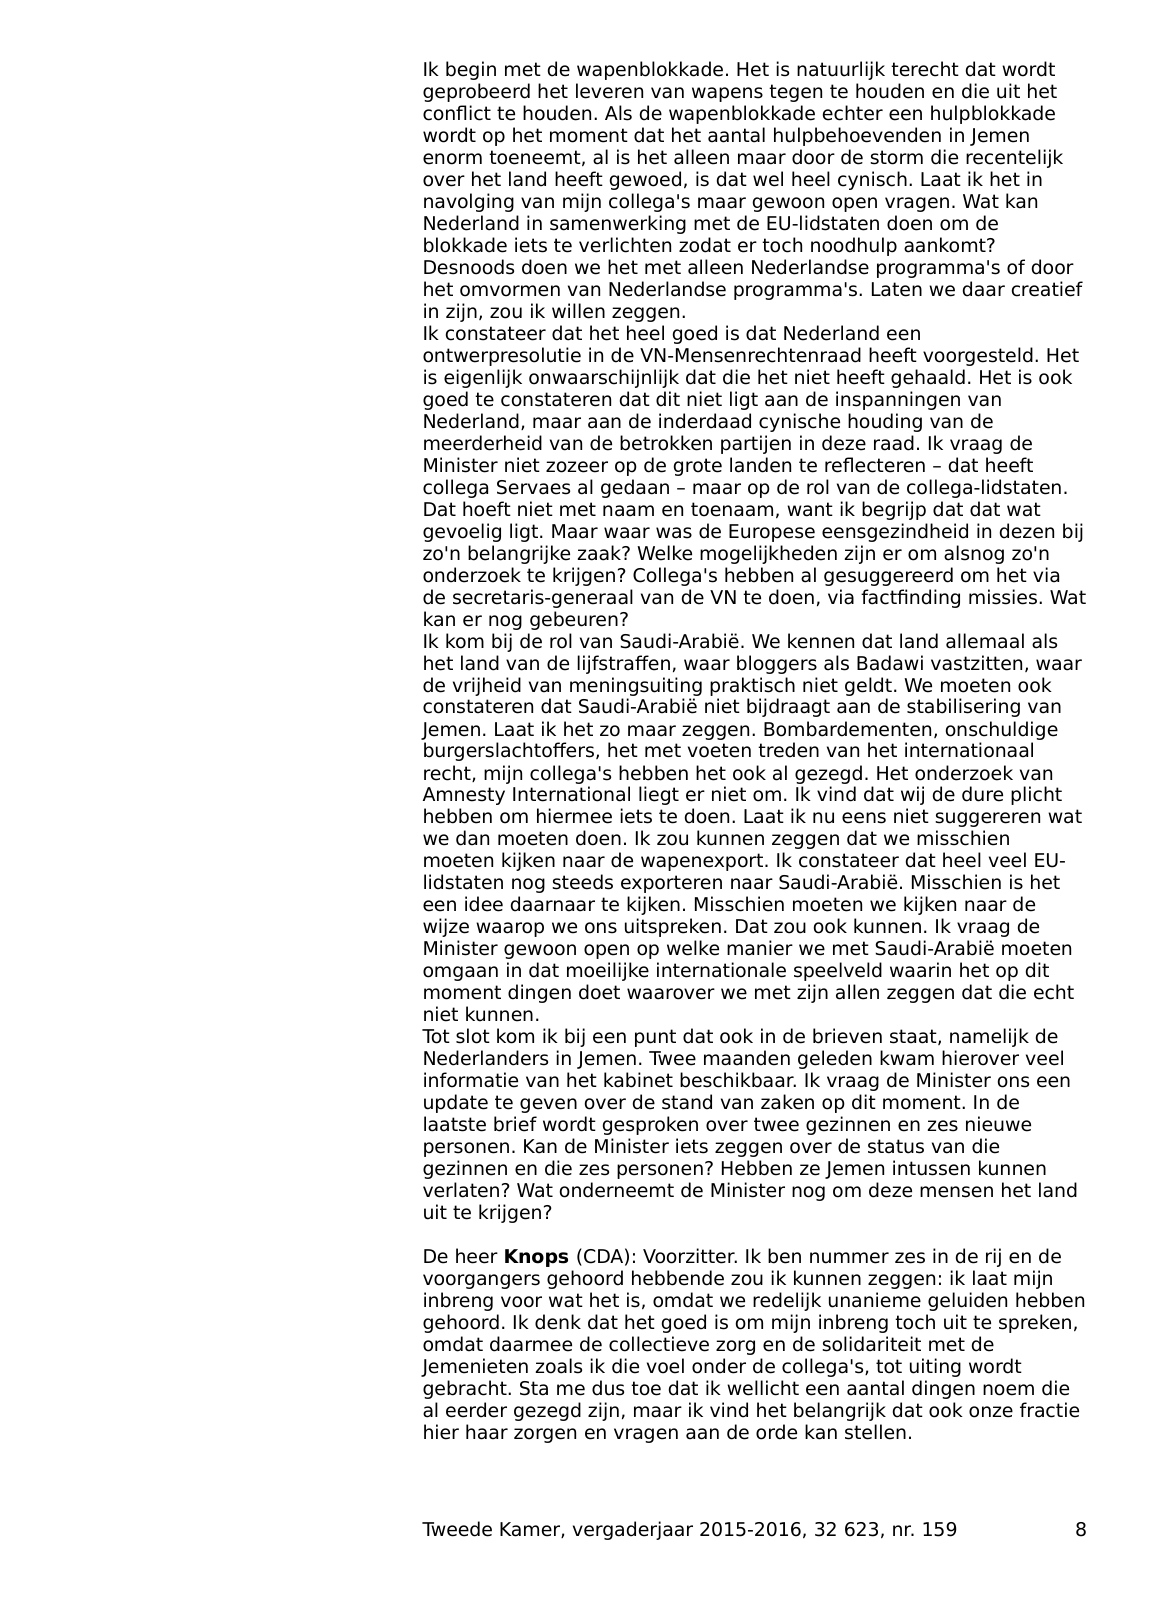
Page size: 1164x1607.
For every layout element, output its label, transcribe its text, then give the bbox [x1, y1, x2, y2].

text Ik constateer dat het heel goed is dat Nederland een ontwerpresolutie in de VN-Mensenrechtenraad heeft voorgesteld. Het is eigenlijk onwaarschijnlijk dat die het niet heeft gehaald. Het is ook goed te constateren dat dit niet ligt aan de inspanningen van Nederland, maar aan de inderdaad cynische houding van de meerderheid van de betrokken partijen in deze raad. Ik vraag de Minister niet zozeer op de grote landen te reflecteren – dat heeft collega Servaes al gedaan – maar op de rol van de collega-lidstaten. Dat hoeft niet met naam en toenaam, want ik begrijp dat dat wat gevoelig ligt. Maar waar was de Europese eensgezindheid in dezen bij zo'n belangrijke zaak? Welke mogelijkheden zijn er om alsnog zo'n onderzoek te krijgen? Collega's hebben al gesuggereerd om het via de secretaris-generaal van de VN te doen, via factfinding missies. Wat kan er nog gebeuren? [422, 323, 1087, 631]
text Ik kom bij de rol van Saudi-Arabië. We kennen dat land allemaal als het land van de lijfstraffen, waar bloggers als Badawi vastzitten, waar de vrijheid van meningsuiting praktisch niet geldt. We moeten ook constateren dat Saudi-Arabië niet bijdraagt aan de stabilisering van Jemen. Laat ik het zo maar zeggen. Bombardementen, onschuldige burgerslachtoffers, het met voeten treden van het internationaal recht, mijn collega's hebben het ook al gezegd. Het onderzoek van Amnesty International liegt er niet om. Ik vind dat wij de dure plicht hebben om hiermee iets te doen. Laat ik nu eens niet suggereren wat we dan moeten doen. Ik zou kunnen zeggen dat we misschien moeten kijken naar de wapenexport. Ik constateer dat heel veel EU-lidstaten nog steeds exporteren naar Saudi-Arabië. Misschien is het een idee daarnaar te kijken. Misschien moeten we kijken naar de wijze waarop we ons uitspreken. Dat zou ook kunnen. Ik vraag de Minister gewoon open op welke manier we met Saudi-Arabië moeten omgaan in dat moeilijke internationale speelveld waarin het op dit moment dingen doet waarover we met zijn allen zeggen dat die echt niet kunnen. [422, 631, 1087, 1026]
text De heer Knops (CDA): Voorzitter. Ik ben nummer zes in de rij en de voorgangers gehoord hebbende zou ik kunnen zeggen: ik laat mijn inbreng voor wat het is, omdat we redelijk unanieme geluiden hebben gehoord. Ik denk dat het goed is om mijn inbreng toch uit te spreken, omdat daarmee de collectieve zorg en de solidariteit met de Jemenieten zoals ik die voel onder de collega's, tot uiting wordt gebracht. Sta me dus toe dat ik wellicht een aantal dingen noem die al eerder gezegd zijn, maar ik vind het belangrijk dat ook onze fractie hier haar zorgen en vragen aan de orde kan stellen. [422, 1246, 1087, 1444]
text Tot slot kom ik bij een punt dat ook in de brieven staat, namelijk de Nederlanders in Jemen. Twee maanden geleden kwam hierover veel informatie van het kabinet beschikbaar. Ik vraag de Minister ons een update te geven over de stand van zaken op dit moment. In de laatste brief wordt gesproken over twee gezinnen en zes nieuwe personen. Kan de Minister iets zeggen over de status van die gezinnen en die zes personen? Hebben ze Jemen intussen kunnen verlaten? Wat onderneemt de Minister nog om deze mensen het land uit te krijgen? [422, 1026, 1087, 1224]
text Ik begin met de wapenblokkade. Het is natuurlijk terecht dat wordt geprobeerd het leveren van wapens tegen te houden en die uit het conflict te houden. Als de wapenblokkade echter een hulpblokkade wordt op het moment dat het aantal hulpbehoevenden in Jemen enorm toeneemt, al is het alleen maar door de storm die recentelijk over het land heeft gewoed, is dat wel heel cynisch. Laat ik het in navolging van mijn collega's maar gewoon open vragen. Wat kan Nederland in samenwerking met de EU-lidstaten doen om de blokkade iets te verlichten zodat er toch noodhulp aankomt? Desnoods doen we het met alleen Nederlandse programma's of door het omvormen van Nederlandse programma's. Laten we daar creatief in zijn, zou ik willen zeggen. [422, 59, 1087, 323]
